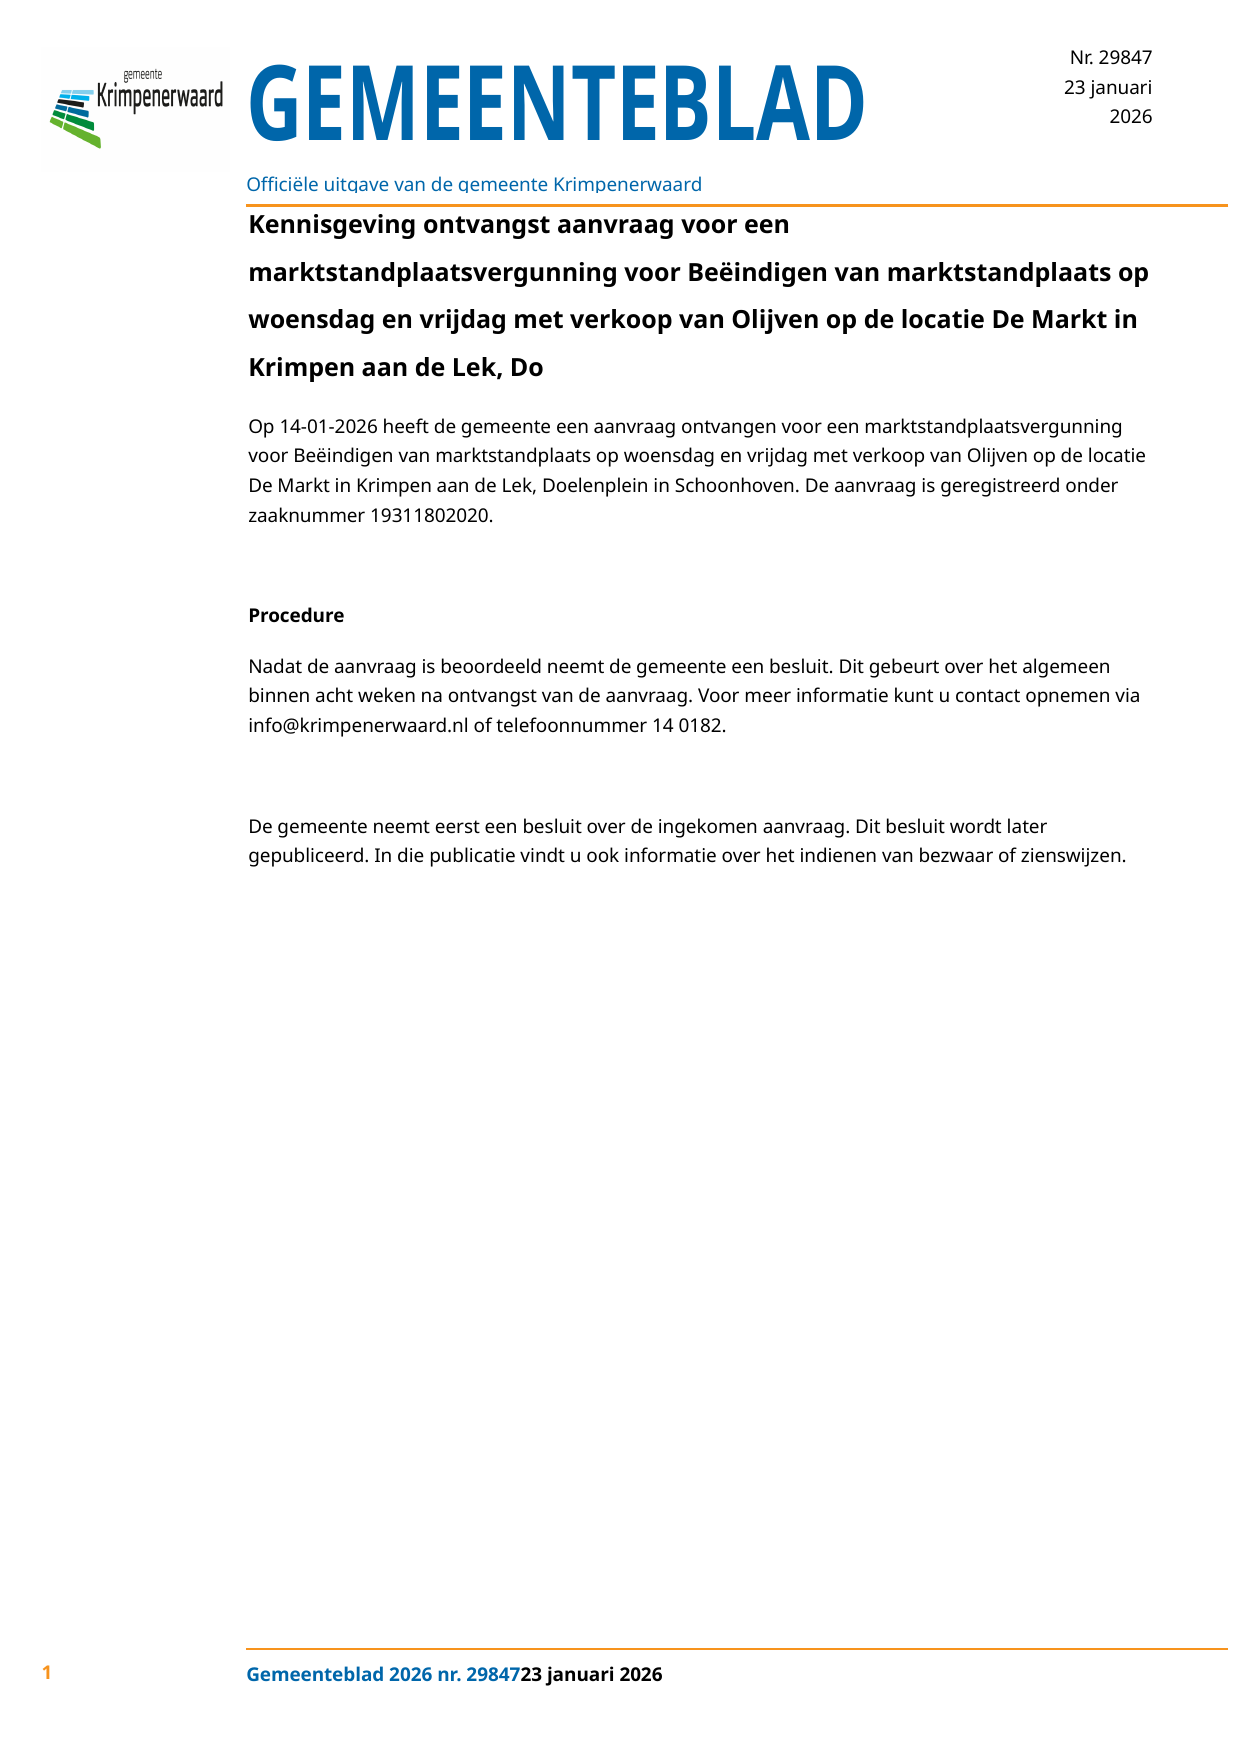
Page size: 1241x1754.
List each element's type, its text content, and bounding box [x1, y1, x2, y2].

text Procedure [248, 603, 1152, 628]
text Nadat de aanvraag is beoordeeld neemt de gemeente een besluit. Dit gebeurt over het algemeen binnen acht weken na ontvangst van de aanvraag. Voor meer informatie kunt u contact opnemen via info@krimpenerwaard.nl of telefoonnummer 14 0182. [248, 653, 1152, 738]
text Kennisgeving ontvangst aanvraag voor een marktstandplaatsvergunning voor Beëindigen van marktstandplaats op woensdag en vrijdag met verkoop van Olijven op de locatie De Markt in Krimpen aan de Lek, Do [248, 207, 1152, 384]
text De gemeente neemt eerst een besluit over de ingekomen aanvraag. Dit besluit wordt later gepubliceerd. In die publicatie vindt u ook informatie over het indienen van bezwaar of zienswijzen. [248, 813, 1152, 868]
text Op 14-01-2026 heeft de gemeente een aanvraag ontvangen voor een marktstandplaatsvergunning voor Beëindigen van marktstandplaats op woensdag en vrijdag met verkoop van Olijven op de locatie De Markt in Krimpen aan de Lek, Doelenplein in Schoonhoven. De aanvraag is geregistreerd onder zaaknummer 19311802020. [248, 413, 1152, 528]
picture [41, 47, 231, 172]
